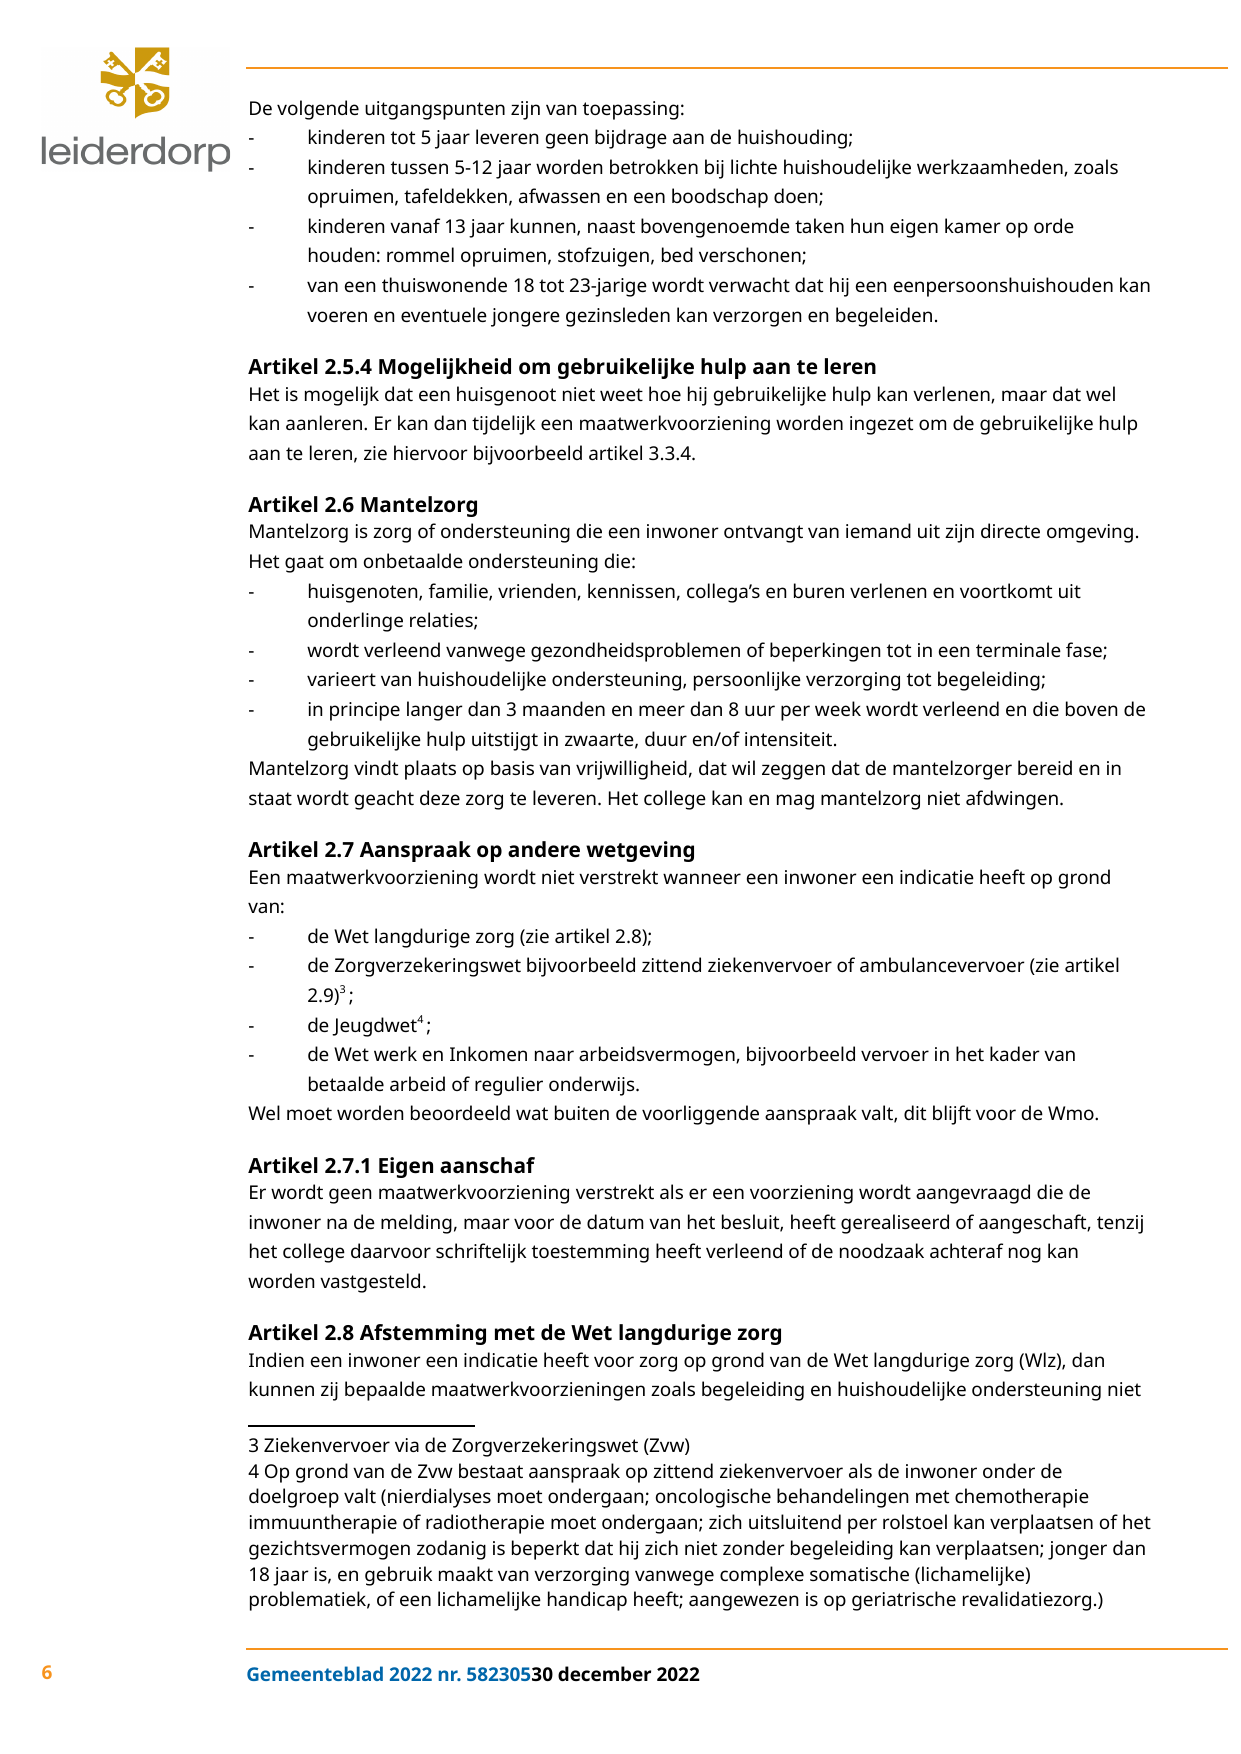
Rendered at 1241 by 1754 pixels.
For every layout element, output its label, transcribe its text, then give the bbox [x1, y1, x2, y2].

list de Jeugdwet; [248, 1012, 1152, 1037]
list huisgenoten, familie, vrienden, kennissen, collega’s en buren verlenen en voortkomt uit onderlinge relaties; [248, 578, 1152, 633]
list van een thuiswonende 18 tot 23-jarige wordt verwacht dat hij een eenpersoonshuishouden kan voeren en eventuele jongere gezinsleden kan verzorgen en begeleiden. [248, 272, 1152, 328]
text Artikel 2.8 Afstemming met de Wet langdurige zorg [248, 1318, 1152, 1347]
list kinderen tot 5 jaar leveren geen bijdrage aan de huishouding; [248, 124, 1152, 150]
text Het is mogelijk dat een huisgenoot niet weet hoe hij gebruikelijke hulp kan verlenen, maar dat wel kan aanleren. Er kan dan tijdelijk een maatwerkvoorziening worden ingezet om de gebruikelijke hulp aan te leren, zie hiervoor bijvoorbeeld artikel 3.3.4. [248, 381, 1152, 466]
list kinderen tussen 5-12 jaar worden betrokken bij lichte huishoudelijke werkzaamheden, zoals opruimen, tafeldekken, afwassen en een boodschap doen; [248, 154, 1152, 209]
list Ziekenvervoer via de Zorgverzekeringswet (Zvw) [248, 1432, 1152, 1458]
list in principe langer dan 3 maanden en meer dan 8 uur per week wordt verleend en die boven de gebruikelijke hulp uitstijgt in zwaarte, duur en/of intensiteit. [248, 696, 1152, 752]
list de Wet werk en Inkomen naar arbeidsvermogen, bijvoorbeeld vervoer in het kader van betaalde arbeid of regulier onderwijs. [248, 1041, 1152, 1097]
text Een maatwerkvoorziening wordt niet verstrekt wanneer een inwoner een indicatie heeft op grond van: [248, 864, 1152, 919]
list de Zorgverzekeringswet bijvoorbeeld zittend ziekenvervoer of ambulancevervoer (zie artikel 2.9); [248, 953, 1152, 1008]
list Op grond van de Zvw bestaat aanspraak op zittend ziekenvervoer als de inwoner onder de doelgroep valt (nierdialyses moet ondergaan; oncologische behandelingen met chemotherapie immuuntherapie of radiotherapie moet ondergaan; zich uitsluitend per rolstoel kan verplaatsen of het gezichtsvermogen zodanig is beperkt dat hij zich niet zonder begeleiding kan verplaatsen; jonger dan 18 jaar is, en gebruik maakt van verzorging vanwege complexe somatische (lichamelijke) problematiek, of een lichamelijke handicap heeft; aangewezen is op geriatrische revalidatiezorg.) [248, 1458, 1152, 1612]
text Wel moet worden beoordeeld wat buiten de voorliggende aanspraak valt, dit blijft voor de Wmo. [248, 1101, 1152, 1126]
text Artikel 2.7 Aanspraak op andere wetgeving [248, 835, 1152, 864]
list varieert van huishoudelijke ondersteuning, persoonlijke verzorging tot begeleiding; [248, 667, 1152, 692]
text Mantelzorg is zorg of ondersteuning die een inwoner ontvangt van iemand uit zijn directe omgeving. Het gaat om onbetaalde ondersteuning die: [248, 519, 1152, 574]
text De volgende uitgangspunten zijn van toepassing: [248, 95, 1152, 121]
list wordt verleend vanwege gezondheidsproblemen of beperkingen tot in een terminale fase; [248, 637, 1152, 663]
picture [41, 47, 231, 172]
text Artikel 2.5.4 Mogelijkheid om gebruikelijke hulp aan te leren [248, 352, 1152, 381]
list kinderen vanaf 13 jaar kunnen, naast bovengenoemde taken hun eigen kamer op orde houden: rommel opruimen, stofzuigen, bed verschonen; [248, 213, 1152, 268]
text Artikel 2.6 Mantelzorg [248, 490, 1152, 519]
text Indien een inwoner een indicatie heeft voor zorg op grond van de Wet langdurige zorg (Wlz), dan kunnen zij bepaalde maatwerkvoorzieningen zoals begeleiding en huishoudelijke ondersteuning niet [248, 1347, 1152, 1402]
list de Wet langdurige zorg (zie artikel 2.8); [248, 923, 1152, 949]
text Er wordt geen maatwerkvoorziening verstrekt als er een voorziening wordt aangevraagd die de inwoner na de melding, maar voor de datum van het besluit, heeft gerealiseerd of aangeschaft, tenzij het college daarvoor schriftelijk toestemming heeft verleend of de noodzaak achteraf nog kan worden vastgesteld. [248, 1179, 1152, 1294]
text Mantelzorg vindt plaats op basis van vrijwilligheid, dat wil zeggen dat de mantelzorger bereid en in staat wordt geacht deze zorg te leveren. Het college kan en mag mantelzorg niet afdwingen. [248, 755, 1152, 811]
text Artikel 2.7.1 Eigen aanschaf [248, 1151, 1152, 1179]
